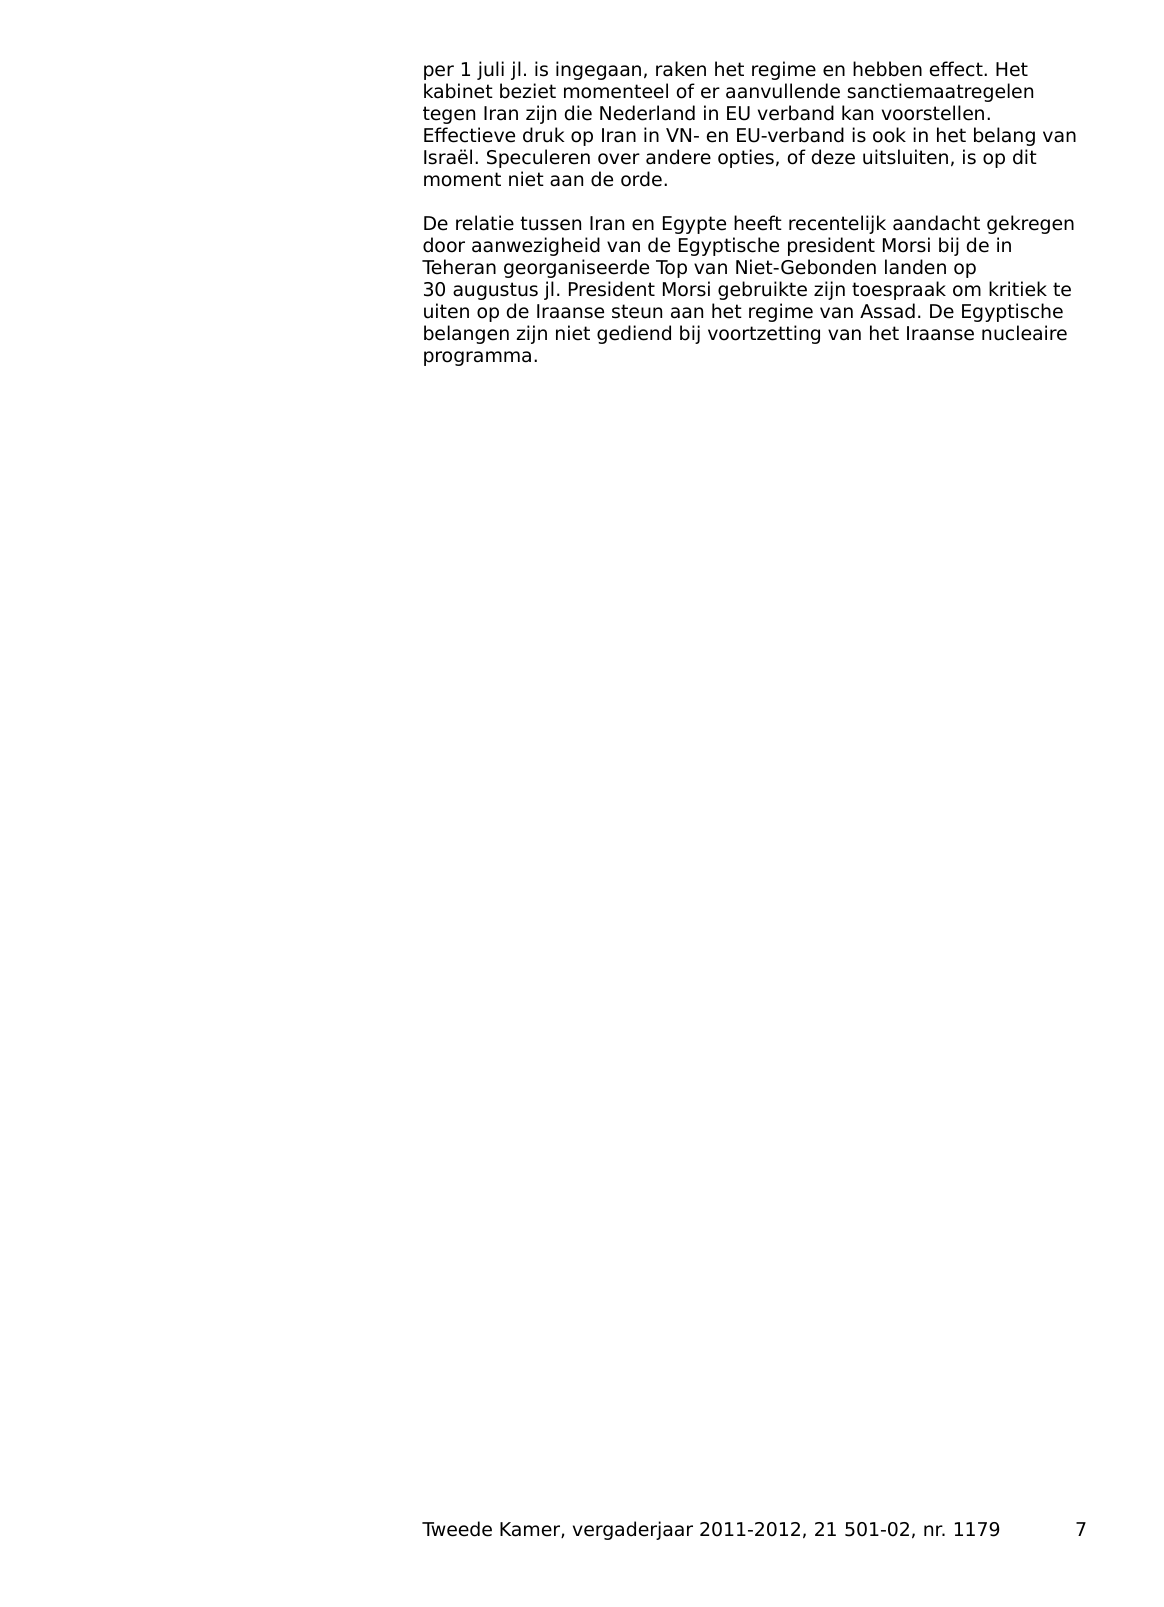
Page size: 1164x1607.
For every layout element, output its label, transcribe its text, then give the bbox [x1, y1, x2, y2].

text per 1 juli jl. is ingegaan, raken het regime en hebben effect. Het kabinet beziet momenteel of er aanvullende sanctiemaatregelen tegen Iran zijn die Nederland in EU verband kan voorstellen. Effectieve druk op Iran in VN- en EU-verband is ook in het belang van Israël. Speculeren over andere opties, of deze uitsluiten, is op dit moment niet aan de orde. [422, 59, 1087, 191]
text De relatie tussen Iran en Egypte heeft recentelijk aandacht gekregen door aanwezigheid van de Egyptische president Morsi bij de in Teheran georganiseerde Top van Niet-Gebonden landen op 30 augustus jl. President Morsi gebruikte zijn toespraak om kritiek te uiten op de Iraanse steun aan het regime van Assad. De Egyptische belangen zijn niet gediend bij voortzetting van het Iraanse nucleaire programma. [422, 213, 1087, 367]
